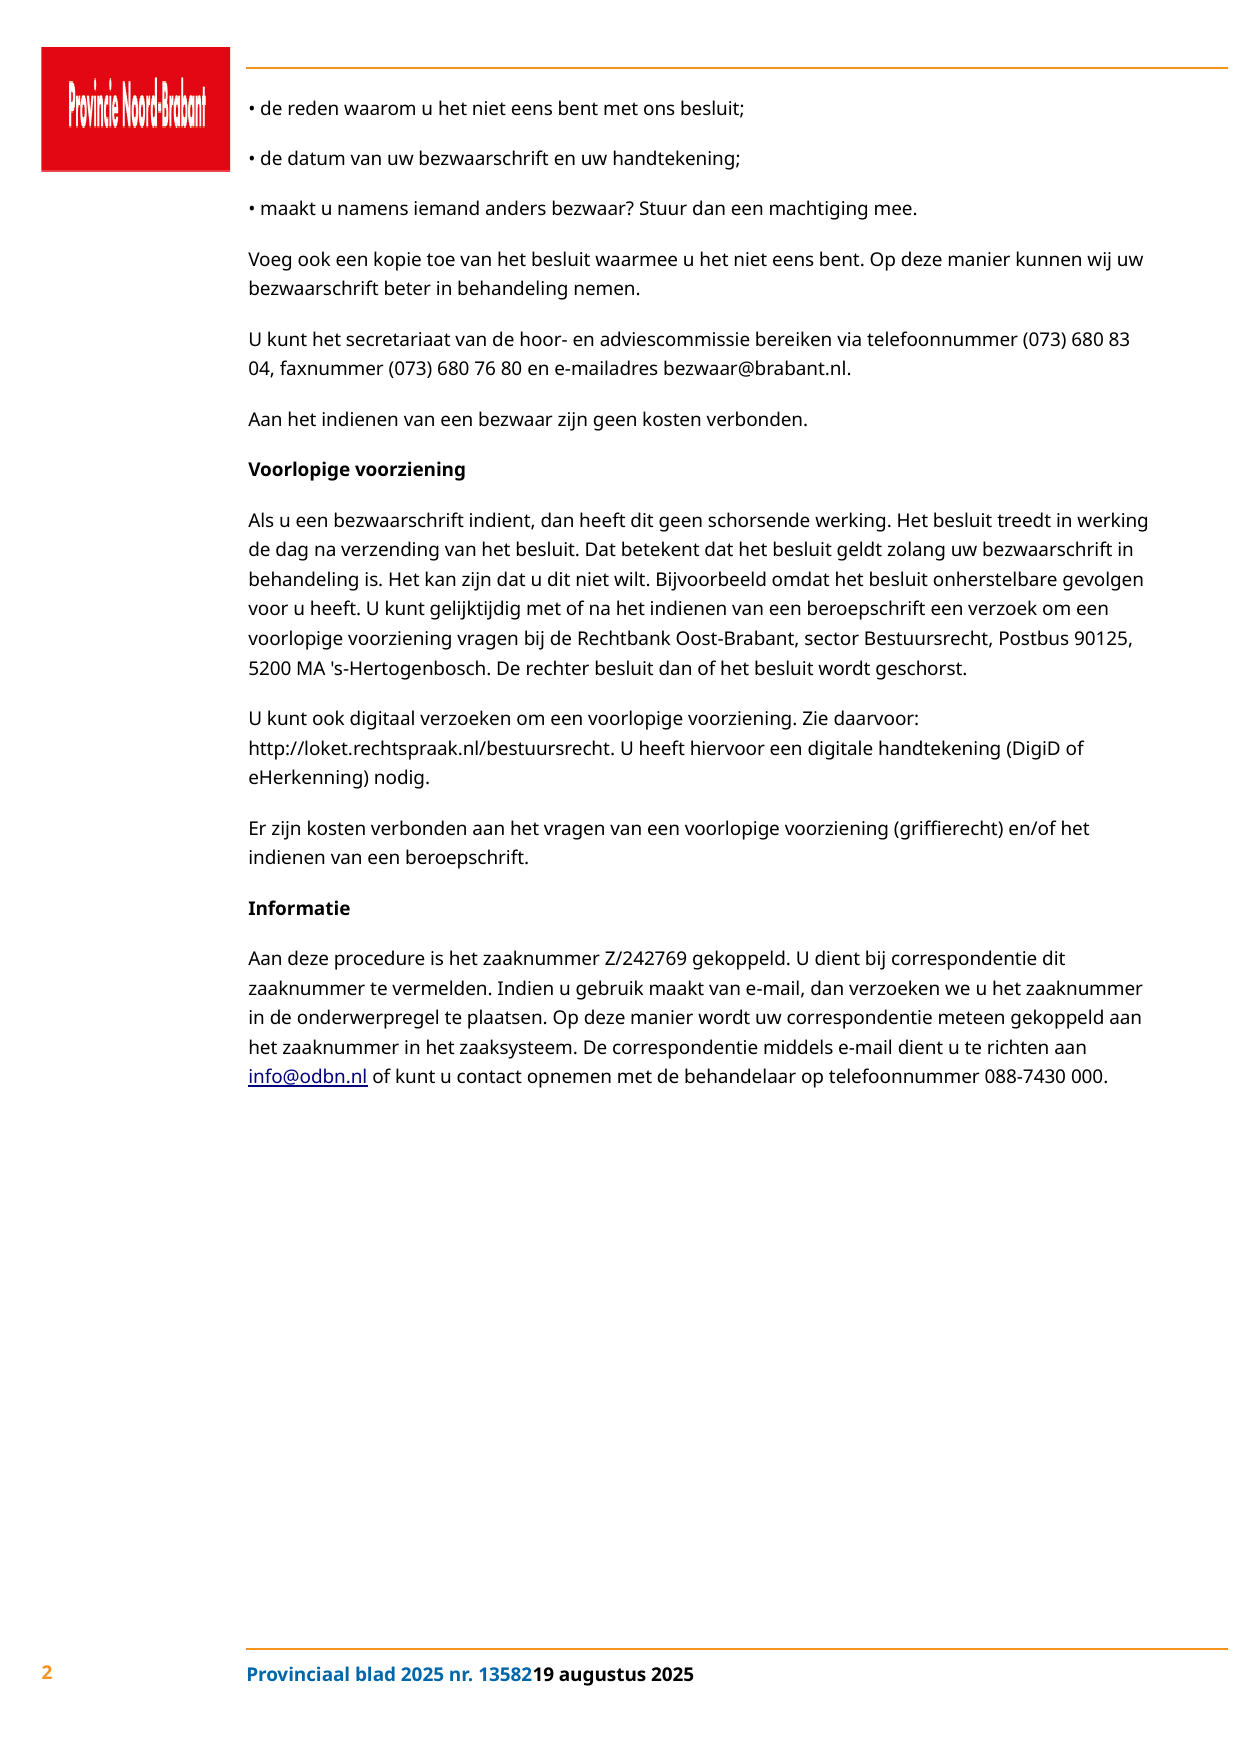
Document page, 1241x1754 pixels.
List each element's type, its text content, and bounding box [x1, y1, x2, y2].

text Als u een bezwaarschrift indient, dan heeft dit geen schorsende werking. Het besluit treedt in werking de dag na verzending van het besluit. Dat betekent dat het besluit geldt zolang uw bezwaarschrift in behandeling is. Het kan zijn dat u dit niet wilt. Bijvoorbeeld omdat het besluit onherstelbare gevolgen voor u heeft. U kunt gelijktijdig met of na het indienen van een beroepschrift een verzoek om een voorlopige voorziening vragen bij de Rechtbank Oost-Brabant, sector Bestuursrecht, Postbus 90125, 5200 MA 's‑Hertogenbosch. De rechter besluit dan of het besluit wordt geschorst. [248, 507, 1152, 681]
text U kunt het secretariaat van de hoor- en adviescommissie bereiken via telefoonnummer (073) 680 83 04, faxnummer (073) 680 76 80 en e-mailadres bezwaar@brabant.nl. [248, 326, 1152, 381]
text • de datum van uw bezwaarschrift en uw handtekening; [248, 145, 1152, 171]
text Er zijn kosten verbonden aan het vragen van een voorlopige voorziening (griffierecht) en/of het indienen van een beroepschrift. [248, 815, 1152, 870]
text Aan het indienen van een bezwaar zijn geen kosten verbonden. [248, 406, 1152, 432]
text • de reden waarom u het niet eens bent met ons besluit; [248, 95, 1152, 121]
text Voeg ook een kopie toe van het besluit waarmee u het niet eens bent. Op deze manier kunnen wij uw bezwaarschrift beter in behandeling nemen. [248, 246, 1152, 301]
text U kunt ook digitaal verzoeken om een voorlopige voorziening. Zie daarvoor: http://loket.rechtspraak.nl/bestuursrecht. U heeft hiervoor een digitale handtekening (DigiD of eHerkenning) nodig. [248, 705, 1152, 790]
text Informatie [248, 895, 1152, 921]
picture [41, 47, 231, 172]
text Aan deze procedure is het zaaknummer Z/242769 gekoppeld. U dient bij correspondentie dit zaaknummer te vermelden. Indien u gebruik maakt van e-mail, dan verzoeken we u het zaaknummer in de onderwerpregel te plaatsen. Op deze manier wordt uw correspondentie meteen gekoppeld aan het zaaknummer in het zaaksysteem. De correspondentie middels e-mail dient u te richten aan info@odbn.nl of kunt u contact opnemen met de behandelaar op telefoonnummer 088-7430 000. [248, 945, 1152, 1089]
text • maakt u namens iemand anders bezwaar? Stuur dan een machtiging mee. [248, 196, 1152, 221]
text Voorlopige voorziening [248, 456, 1152, 482]
